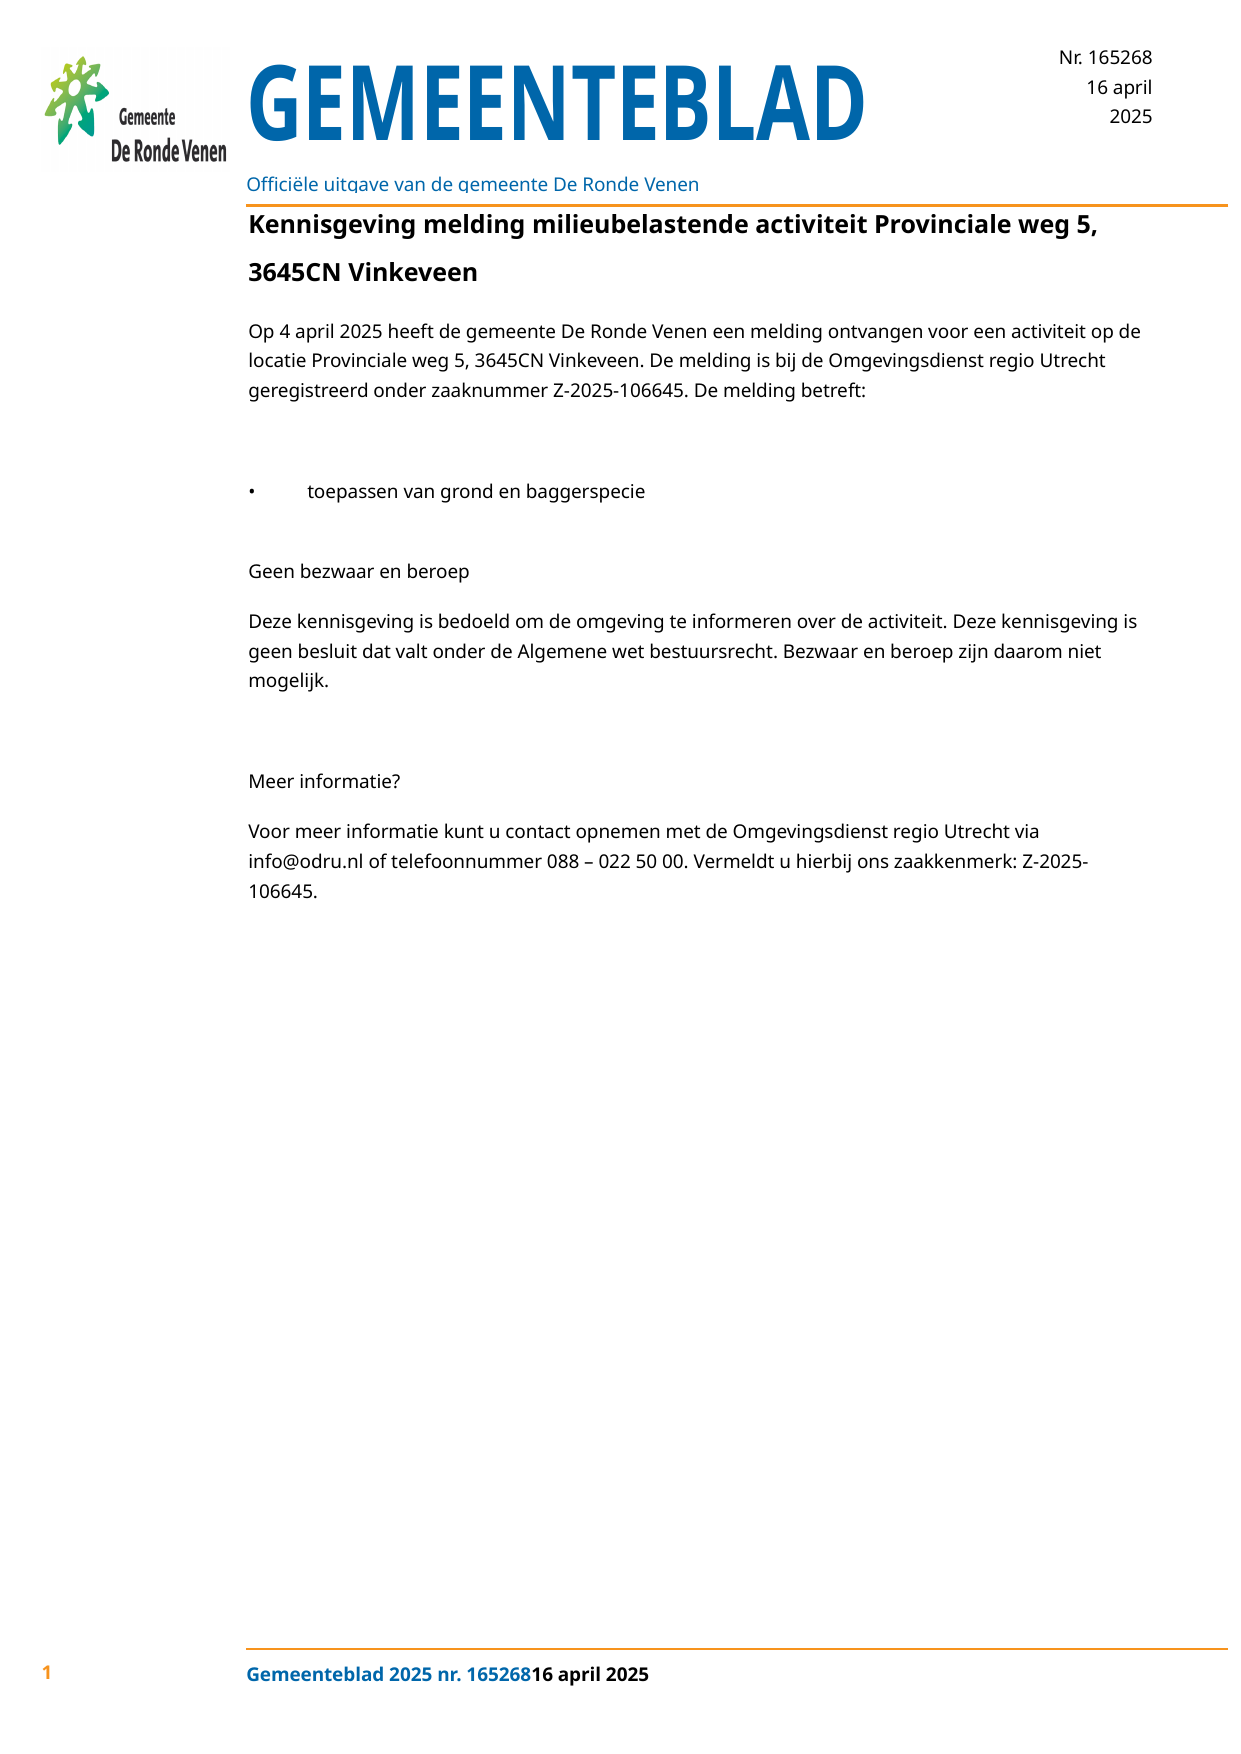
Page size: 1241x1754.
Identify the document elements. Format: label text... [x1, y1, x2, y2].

picture [41, 47, 231, 172]
list toepassen van grond en baggerspecie [248, 478, 1152, 504]
text Voor meer informatie kunt u contact opnemen met de Omgevingsdienst regio Utrecht via info@odru.nl of telefoonnummer 088 – 022 50 00. Vermeldt u hierbij ons zaakkenmerk: Z-2025-106645. [248, 819, 1152, 904]
text Meer informatie? [248, 768, 1152, 794]
text Deze kennisgeving is bedoeld om de omgeving te informeren over de activiteit. Deze kennisgeving is geen besluit dat valt onder de Algemene wet bestuursrecht. Bezwaar en beroep zijn daarom niet mogelijk. [248, 608, 1152, 693]
text Op 4 april 2025 heeft de gemeente De Ronde Venen een melding ontvangen voor een activiteit op de locatie Provinciale weg 5, 3645CN Vinkeveen. De melding is bij de Omgevingsdienst regio Utrecht geregistreerd onder zaaknummer Z-2025-106645. De melding betreft: [248, 318, 1152, 403]
text Kennisgeving melding milieubelastende activiteit Provinciale weg 5, 3645CN Vinkeveen [248, 207, 1152, 288]
text Geen bezwaar en beroep [248, 558, 1152, 584]
